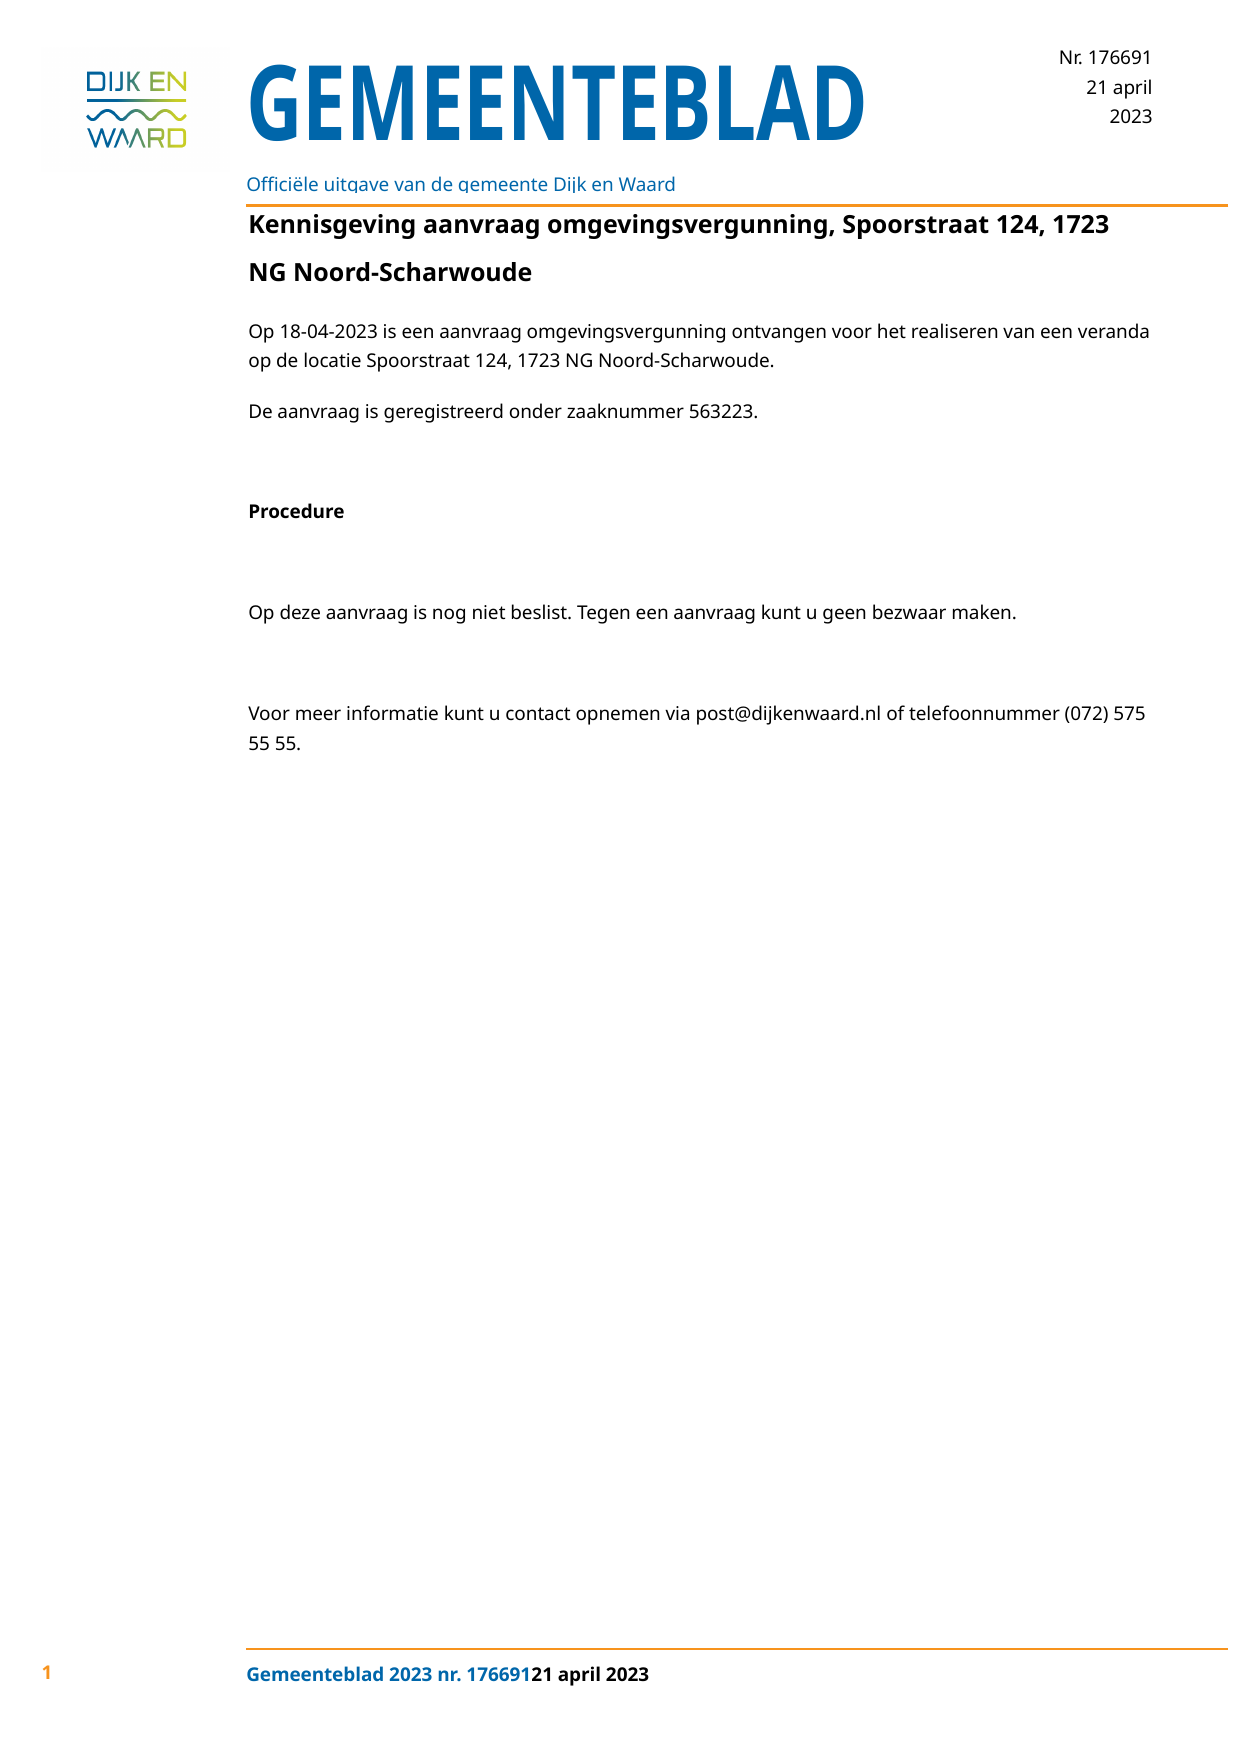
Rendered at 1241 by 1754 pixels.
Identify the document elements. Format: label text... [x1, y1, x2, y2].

text Op 18-04-2023 is een aanvraag omgevingsvergunning ontvangen voor het realiseren van een veranda op de locatie Spoorstraat 124, 1723 NG Noord-Scharwoude. [248, 318, 1152, 373]
text Op deze aanvraag is nog niet beslist. Tegen een aanvraag kunt u geen bezwaar maken. [248, 599, 1152, 625]
text Voor meer informatie kunt u contact opnemen via post@dijkenwaard.nl of telefoonnummer (072) 575 55 55. [248, 700, 1152, 756]
picture [41, 47, 231, 172]
text Kennisgeving aanvraag omgevingsvergunning, Spoorstraat 124, 1723 NG Noord-Scharwoude [248, 207, 1152, 288]
text De aanvraag is geregistreerd onder zaaknummer 563223. [248, 398, 1152, 424]
text Procedure [248, 499, 1152, 524]
